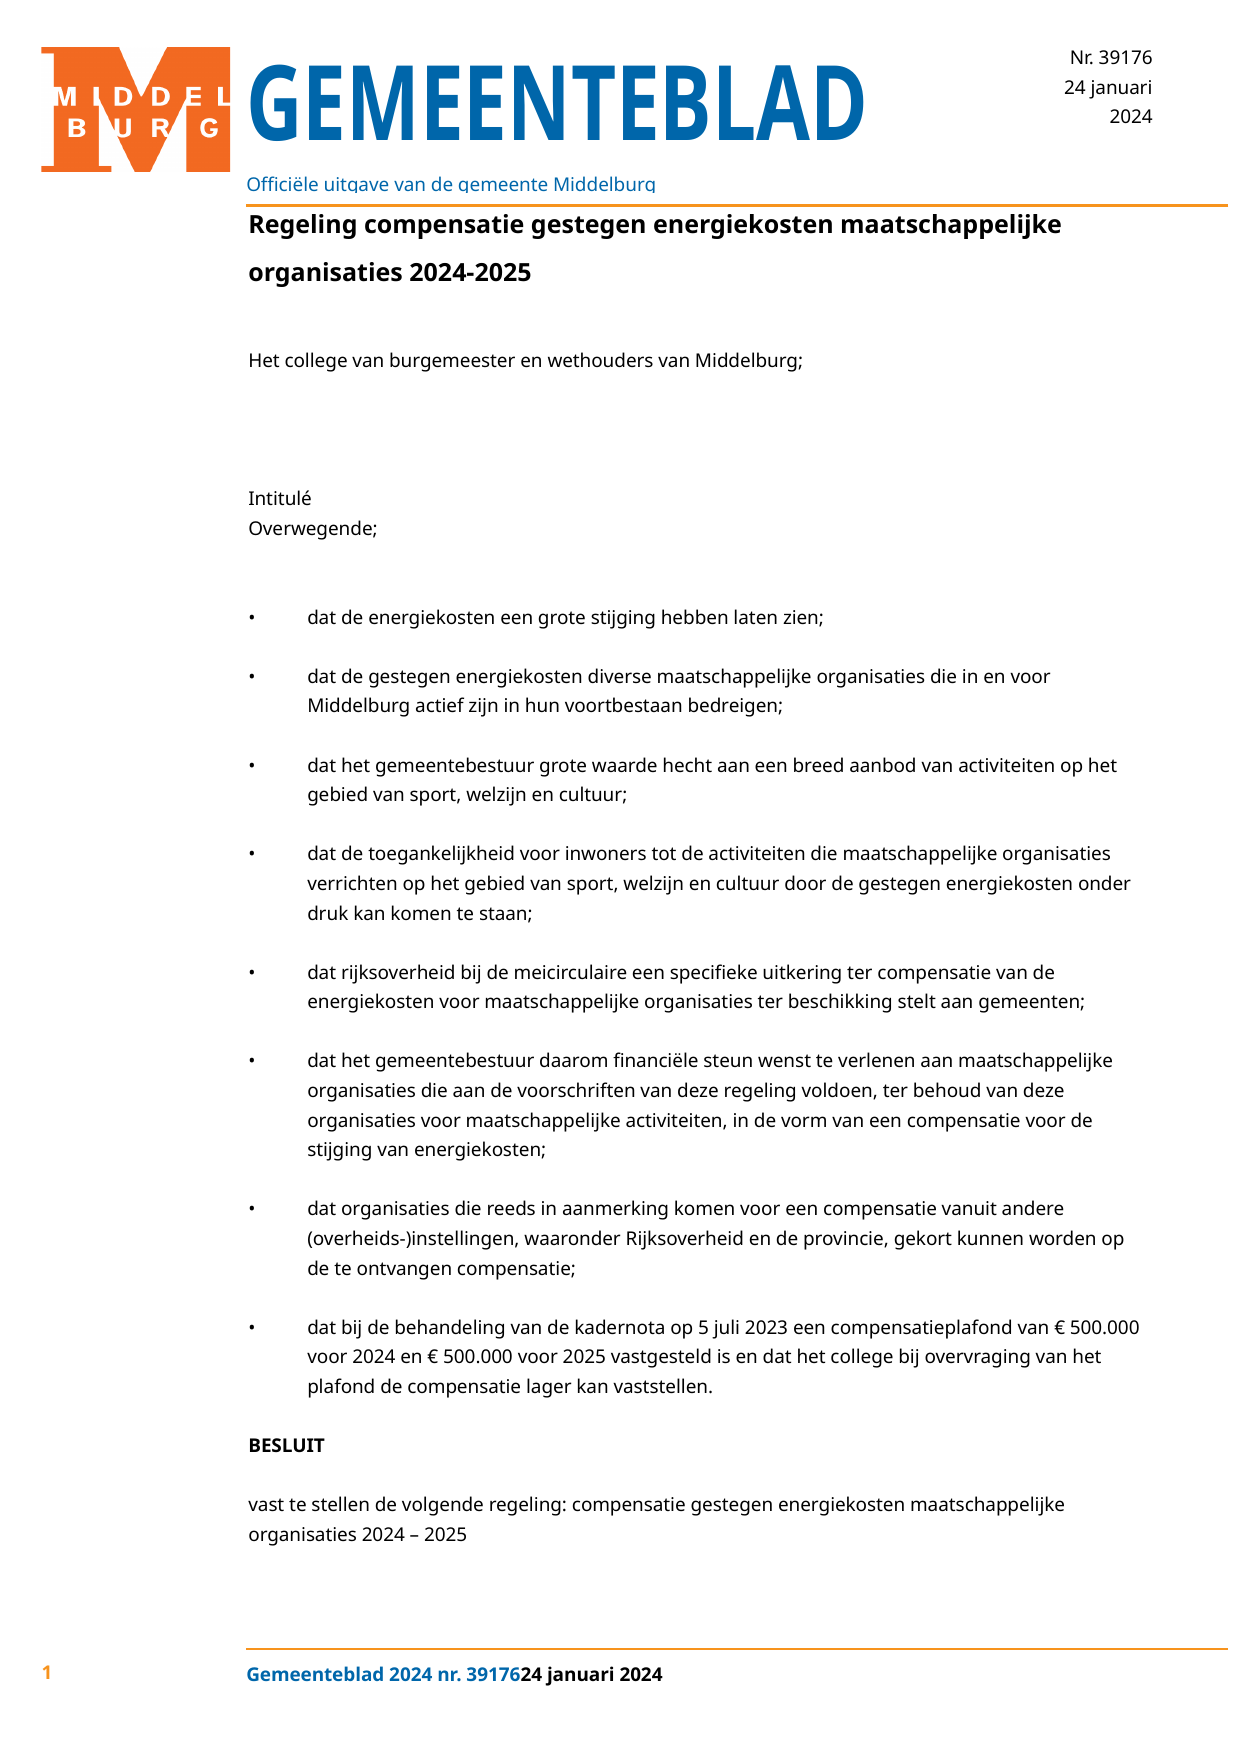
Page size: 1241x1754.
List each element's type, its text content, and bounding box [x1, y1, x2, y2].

text BESLUIT [248, 1432, 1152, 1458]
text Intitulé [248, 486, 1152, 511]
list dat de toegankelijkheid voor inwoners tot de activiteiten die maatschappelijke organisaties verrichten op het gebied van sport, welzijn en cultuur door de gestegen energiekosten onder druk kan komen te staan; [248, 841, 1152, 925]
text Regeling compensatie gestegen energiekosten maatschappelijke organisaties 2024-2025 [248, 207, 1152, 288]
list dat rijksoverheid bij de meicirculaire een specifieke uitkering ter compensatie van de energiekosten voor maatschappelijke organisaties ter beschikking stelt aan gemeenten; [248, 959, 1152, 1014]
text vast te stellen de volgende regeling: compensatie gestegen energiekosten maatschappelijke organisaties 2024 – 2025 [248, 1491, 1152, 1547]
list dat het gemeentebestuur grote waarde hecht aan een breed aanbod van activiteiten op het gebied van sport, welzijn en cultuur; [248, 752, 1152, 807]
list dat het gemeentebestuur daarom financiële steun wenst te verlenen aan maatschappelijke organisaties die aan de voorschriften van deze regeling voldoen, ter behoud van deze organisaties voor maatschappelijke activiteiten, in de vorm van een compensatie voor de stijging van energiekosten; [248, 1048, 1152, 1162]
list dat de gestegen energiekosten diverse maatschappelijke organisaties die in en voor Middelburg actief zijn in hun voortbestaan bedreigen; [248, 663, 1152, 718]
text Het college van burgemeester en wethouders van Middelburg; [248, 347, 1152, 373]
picture [41, 47, 231, 172]
list dat de energiekosten een grote stijging hebben laten zien; [248, 604, 1152, 629]
text Overwegende; [248, 515, 1152, 541]
list dat organisaties die reeds in aanmerking komen voor een compensatie vanuit andere (overheids-)instellingen, waaronder Rijksoverheid en de provincie, gekort kunnen worden op de te ontvangen compensatie; [248, 1196, 1152, 1280]
list dat bij de behandeling van de kadernota op 5 juli 2023 een compensatieplafond van € 500.000 voor 2024 en € 500.000 voor 2025 vastgesteld is en dat het college bij overvraging van het plafond de compensatie lager kan vaststellen. [248, 1314, 1152, 1399]
